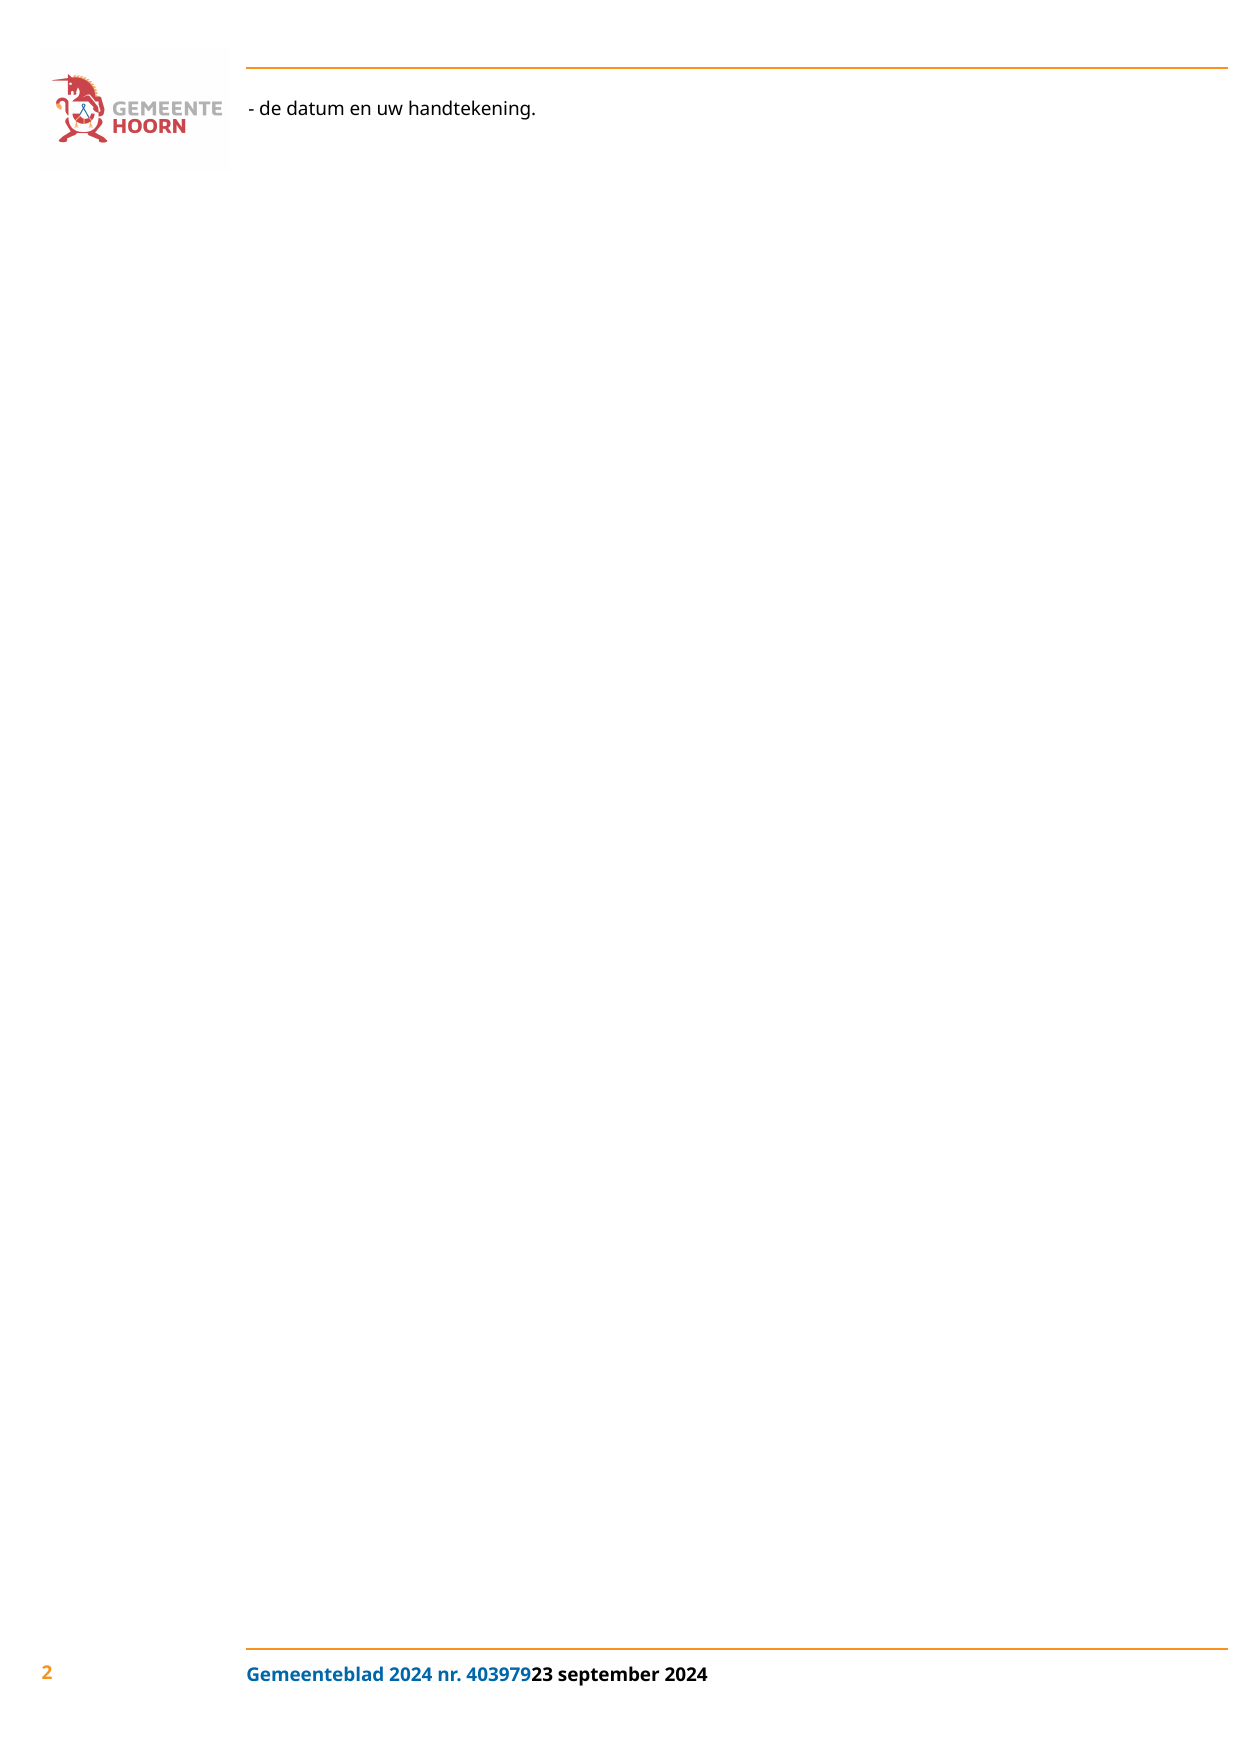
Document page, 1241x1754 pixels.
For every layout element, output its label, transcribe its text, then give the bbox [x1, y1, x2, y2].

picture [41, 47, 231, 172]
text - de datum en uw handtekening. [248, 95, 1152, 121]
